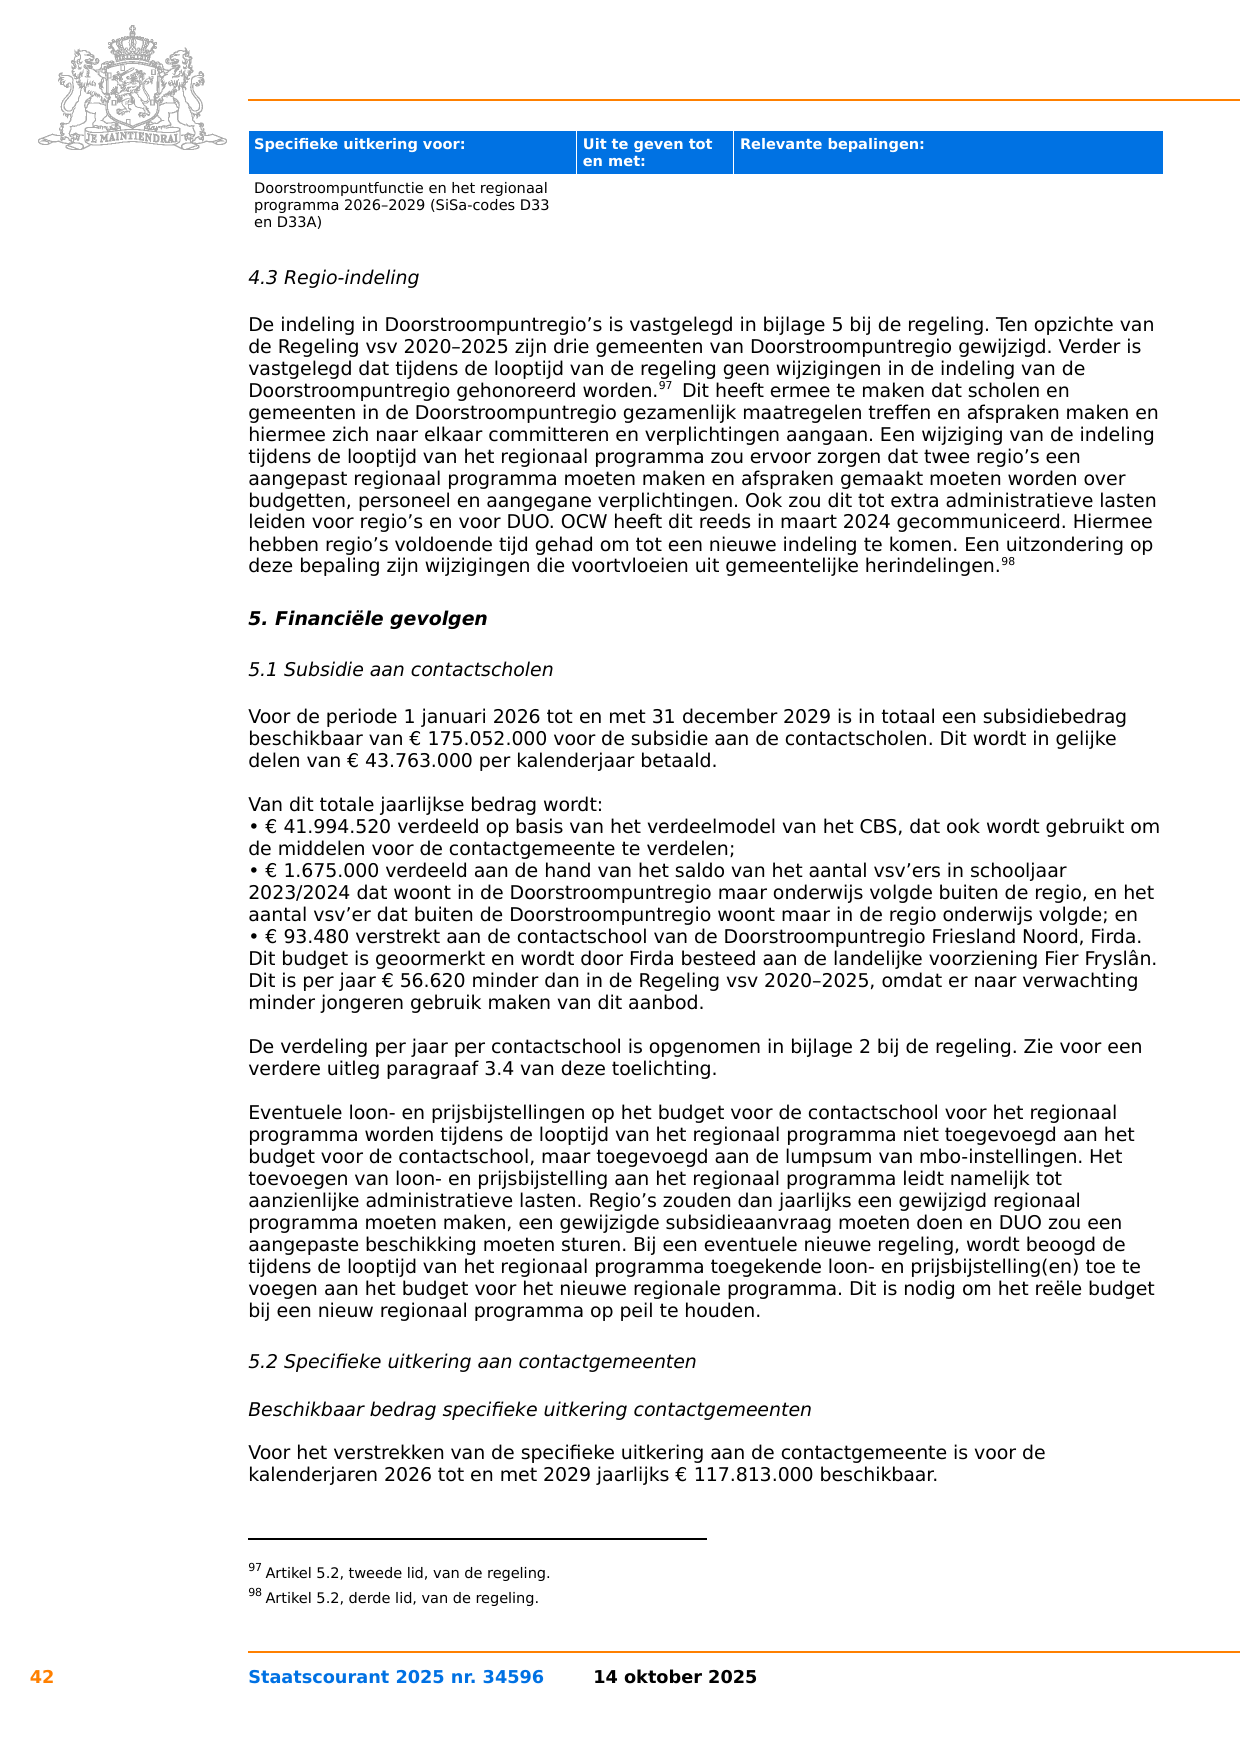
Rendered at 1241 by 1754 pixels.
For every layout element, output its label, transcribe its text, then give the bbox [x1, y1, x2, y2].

subtitle 5. Financiële gevolgen [248, 607, 1163, 629]
text Van dit totale jaarlijkse bedrag wordt: [248, 794, 1163, 816]
table_header Specifieke uitkering voor: [249, 131, 576, 174]
text Artikel 5.2, derde lid, van de regeling. [248, 1586, 1163, 1608]
table_cell Doorstroompuntfunctie en het regionaal programma 2026–2029 (SiSa-codes D33 en D33A) [249, 175, 576, 236]
text Eventuele loon- en prijsbijstellingen op het budget voor de contactschool voor het regionaal programma worden tijdens de looptijd van het regionaal programma niet toegevoegd aan het budget voor de contactschool, maar toegevoegd aan de lumpsum van mbo-instellingen. Het toevoegen van loon- en prijsbijstelling aan het regionaal programma leidt namelijk tot aanzienlijke administratieve lasten. Regio’s zouden dan jaarlijks een gewijzigd regionaal programma moeten maken, een gewijzigde subsidieaanvraag moeten doen en DUO zou een aangepaste beschikking moeten sturen. Bij een eventuele nieuwe regeling, wordt beoogd de tijdens de looptijd van het regionaal programma toegekende loon- en prijsbijstelling(en) toe te voegen aan het budget voor het nieuwe regionale programma. Dit is nodig om het reële budget bij een nieuw regionaal programma op peil te houden. [248, 1102, 1163, 1321]
subtitle Beschikbaar bedrag specifieke uitkering contactgemeenten [248, 1398, 1163, 1420]
text Voor het verstrekken van de specifieke uitkering aan de contactgemeente is voor de kalenderjaren 2026 tot en met 2029 jaarlijks € 117.813.000 beschikbaar. [248, 1442, 1163, 1486]
table_header Uit te geven tot en met: [577, 131, 733, 174]
text • € 1.675.000 verdeeld aan de hand van het saldo van het aantal vsv’ers in schooljaar 2023/2024 dat woont in de Doorstroompuntregio maar onderwijs volgde buiten de regio, en het aantal vsv’er dat buiten de Doorstroompuntregio woont maar in de regio onderwijs volgde; en [248, 860, 1163, 926]
table_header Relevante bepalingen: [734, 131, 1163, 174]
subtitle 5.2 Specifieke uitkering aan contactgemeenten [248, 1351, 1163, 1373]
table_cell [734, 175, 1163, 236]
text De indeling in Doorstroompuntregio’s is vastgelegd in bijlage 5 bij de regeling. Ten opzichte van de Regeling vsv 2020–2025 zijn drie gemeenten van Doorstroompuntregio gewijzigd. Verder is vastgelegd dat tijdens de looptijd van de regeling geen wijzigingen in de indeling van de Doorstroompuntregio gehonoreerd worden. Dit heeft ermee te maken dat scholen en gemeenten in de Doorstroompuntregio gezamenlijk maatregelen treffen en afspraken maken en hiermee zich naar elkaar committeren en verplichtingen aangaan. Een wijziging van de indeling tijdens de looptijd van het regionaal programma zou ervoor zorgen dat twee regio’s een aangepast regionaal programma moeten maken en afspraken gemaakt moeten worden over budgetten, personeel en aangegane verplichtingen. Ook zou dit tot extra administratieve lasten leiden voor regio’s en voor DUO. OCW heeft dit reeds in maart 2024 gecommuniceerd. Hiermee hebben regio’s voldoende tijd gehad om tot een nieuwe indeling te komen. Een uitzondering op deze bepaling zijn wijzigingen die voortvloeien uit gemeentelijke herindelingen. [248, 314, 1163, 577]
table_cell [577, 175, 733, 236]
subtitle 5.1 Subsidie aan contactscholen [248, 659, 1163, 681]
picture [38, 25, 227, 150]
text • € 93.480 verstrekt aan de contactschool van de Doorstroompuntregio Friesland Noord, Firda. Dit budget is geoormerkt en wordt door Firda besteed aan de landelijke voorziening Fier Fryslân. Dit is per jaar € 56.620 minder dan in de Regeling vsv 2020–2025, omdat er naar verwachting minder jongeren gebruik maken van dit aanbod. [248, 926, 1163, 1014]
text Artikel 5.2, tweede lid, van de regeling. [248, 1561, 1163, 1583]
text Voor de periode 1 januari 2026 tot en met 31 december 2029 is in totaal een subsidiebedrag beschikbaar van € 175.052.000 voor de subsidie aan de contactscholen. Dit wordt in gelijke delen van € 43.763.000 per kalenderjaar betaald. [248, 706, 1163, 772]
text • € 41.994.520 verdeeld op basis van het verdeelmodel van het CBS, dat ook wordt gebruikt om de middelen voor de contactgemeente te verdelen; [248, 816, 1163, 860]
subtitle 4.3 Regio-indeling [248, 267, 1163, 289]
text De verdeling per jaar per contactschool is opgenomen in bijlage 2 bij de regeling. Zie voor een verdere uitleg paragraaf 3.4 van deze toelichting. [248, 1036, 1163, 1080]
